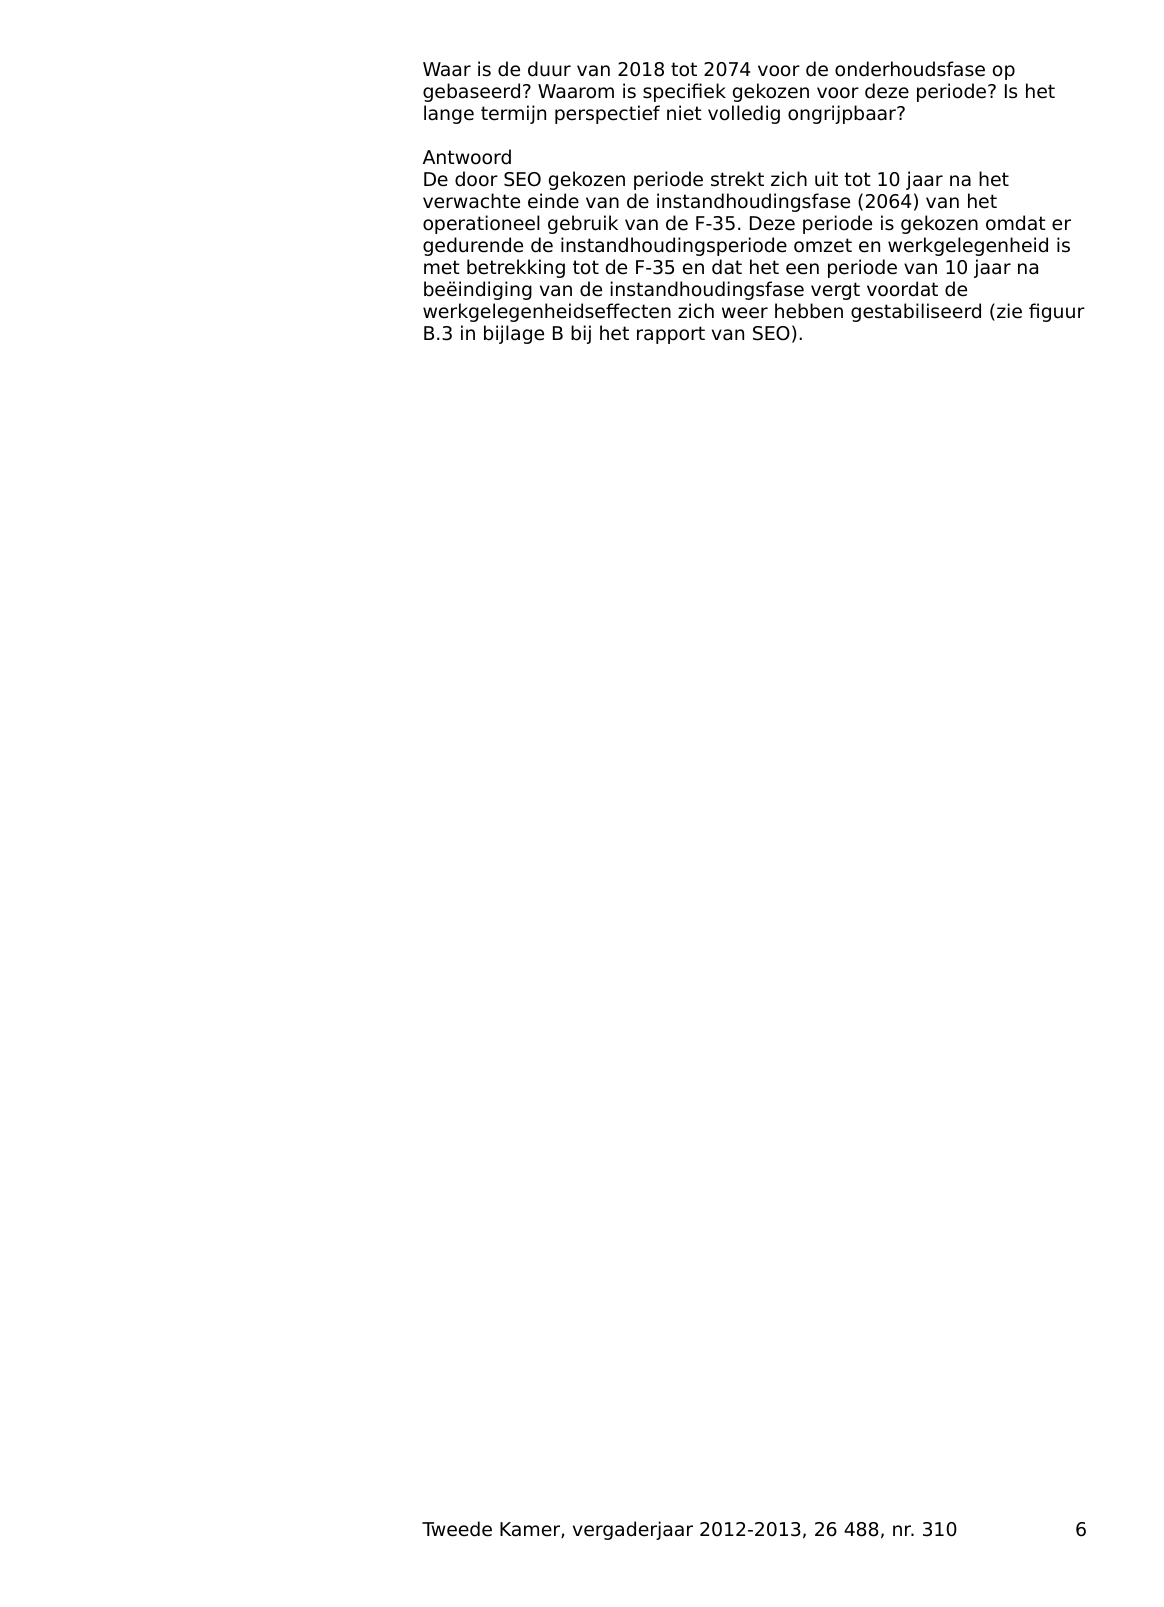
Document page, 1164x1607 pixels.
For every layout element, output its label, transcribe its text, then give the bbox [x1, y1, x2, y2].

text Waar is de duur van 2018 tot 2074 voor de onderhoudsfase op gebaseerd? Waarom is specifiek gekozen voor deze periode? Is het lange termijn perspectief niet volledig ongrijpbaar? [422, 59, 1087, 125]
text De door SEO gekozen periode strekt zich uit tot 10 jaar na het verwachte einde van de instandhoudingsfase (2064) van het operationeel gebruik van de F-35. Deze periode is gekozen omdat er gedurende de instandhoudingsperiode omzet en werkgelegenheid is met betrekking tot de F-35 en dat het een periode van 10 jaar na beëindiging van de instandhoudingsfase vergt voordat de werkgelegenheidseffecten zich weer hebben gestabiliseerd (zie figuur B.3 in bijlage B bij het rapport van SEO). [422, 169, 1087, 345]
text Antwoord [422, 147, 1087, 169]
